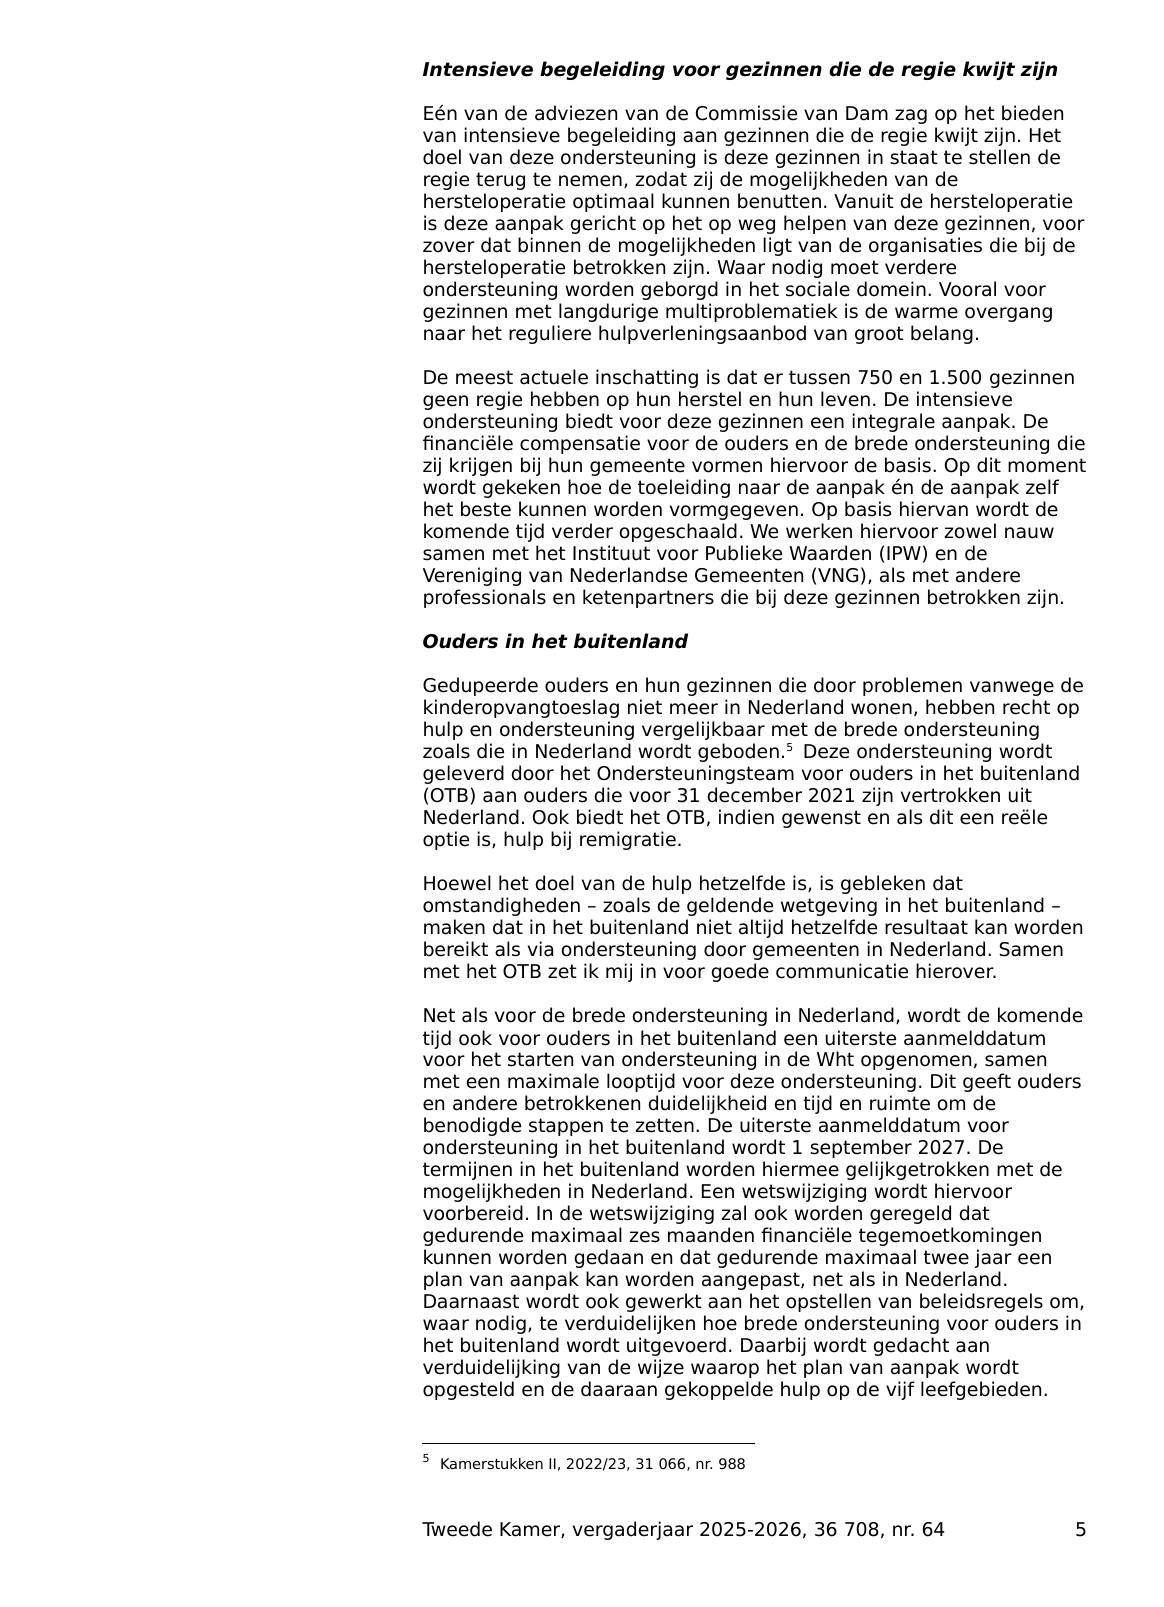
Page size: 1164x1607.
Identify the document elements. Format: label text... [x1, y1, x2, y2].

subtitle Intensieve begeleiding voor gezinnen die de regie kwijt zijn [422, 59, 1087, 81]
text Eén van de adviezen van de Commissie van Dam zag op het bieden van intensieve begeleiding aan gezinnen die de regie kwijt zijn. Het doel van deze ondersteuning is deze gezinnen in staat te stellen de regie terug te nemen, zodat zij de mogelijkheden van de hersteloperatie optimaal kunnen benutten. Vanuit de hersteloperatie is deze aanpak gericht op het op weg helpen van deze gezinnen, voor zover dat binnen de mogelijkheden ligt van de organisaties die bij de hersteloperatie betrokken zijn. Waar nodig moet verdere ondersteuning worden geborgd in het sociale domein. Vooral voor gezinnen met langdurige multiproblematiek is de warme overgang naar het reguliere hulpverleningsaanbod van groot belang. [422, 103, 1087, 345]
text Net als voor de brede ondersteuning in Nederland, wordt de komende tijd ook voor ouders in het buitenland een uiterste aanmelddatum voor het starten van ondersteuning in de Wht opgenomen, samen met een maximale looptijd voor deze ondersteuning. Dit geeft ouders en andere betrokkenen duidelijkheid en tijd en ruimte om de benodigde stappen te zetten. De uiterste aanmelddatum voor ondersteuning in het buitenland wordt 1 september 2027. De termijnen in het buitenland worden hiermee gelijkgetrokken met de mogelijkheden in Nederland. Een wetswijziging wordt hiervoor voorbereid. In de wetswijziging zal ook worden geregeld dat gedurende maximaal zes maanden financiële tegemoetkomingen kunnen worden gedaan en dat gedurende maximaal twee jaar een plan van aanpak kan worden aangepast, net als in Nederland. [422, 1005, 1087, 1291]
subtitle Ouders in het buitenland [422, 631, 1087, 653]
text Kamerstukken II, 2022/23, 31 066, nr. 988 [422, 1452, 1087, 1474]
text Daarnaast wordt ook gewerkt aan het opstellen van beleidsregels om, waar nodig, te verduidelijken hoe brede ondersteuning voor ouders in het buitenland wordt uitgevoerd. Daarbij wordt gedacht aan verduidelijking van de wijze waarop het plan van aanpak wordt opgesteld en de daaraan gekoppelde hulp op de vijf leefgebieden. [422, 1291, 1087, 1401]
text Hoewel het doel van de hulp hetzelfde is, is gebleken dat omstandigheden – zoals de geldende wetgeving in het buitenland – maken dat in het buitenland niet altijd hetzelfde resultaat kan worden bereikt als via ondersteuning door gemeenten in Nederland. Samen met het OTB zet ik mij in voor goede communicatie hierover. [422, 873, 1087, 983]
text Gedupeerde ouders en hun gezinnen die door problemen vanwege de kinderopvangtoeslag niet meer in Nederland wonen, hebben recht op hulp en ondersteuning vergelijkbaar met de brede ondersteuning zoals die in Nederland wordt geboden. Deze ondersteuning wordt geleverd door het Ondersteuningsteam voor ouders in het buitenland (OTB) aan ouders die voor 31 december 2021 zijn vertrokken uit Nederland. Ook biedt het OTB, indien gewenst en als dit een reële optie is, hulp bij remigratie. [422, 675, 1087, 851]
text De meest actuele inschatting is dat er tussen 750 en 1.500 gezinnen geen regie hebben op hun herstel en hun leven. De intensieve ondersteuning biedt voor deze gezinnen een integrale aanpak. De financiële compensatie voor de ouders en de brede ondersteuning die zij krijgen bij hun gemeente vormen hiervoor de basis. Op dit moment wordt gekeken hoe de toeleiding naar de aanpak én de aanpak zelf het beste kunnen worden vormgegeven. Op basis hiervan wordt de komende tijd verder opgeschaald. We werken hiervoor zowel nauw samen met het Instituut voor Publieke Waarden (IPW) en de Vereniging van Nederlandse Gemeenten (VNG), als met andere professionals en ketenpartners die bij deze gezinnen betrokken zijn. [422, 367, 1087, 609]
